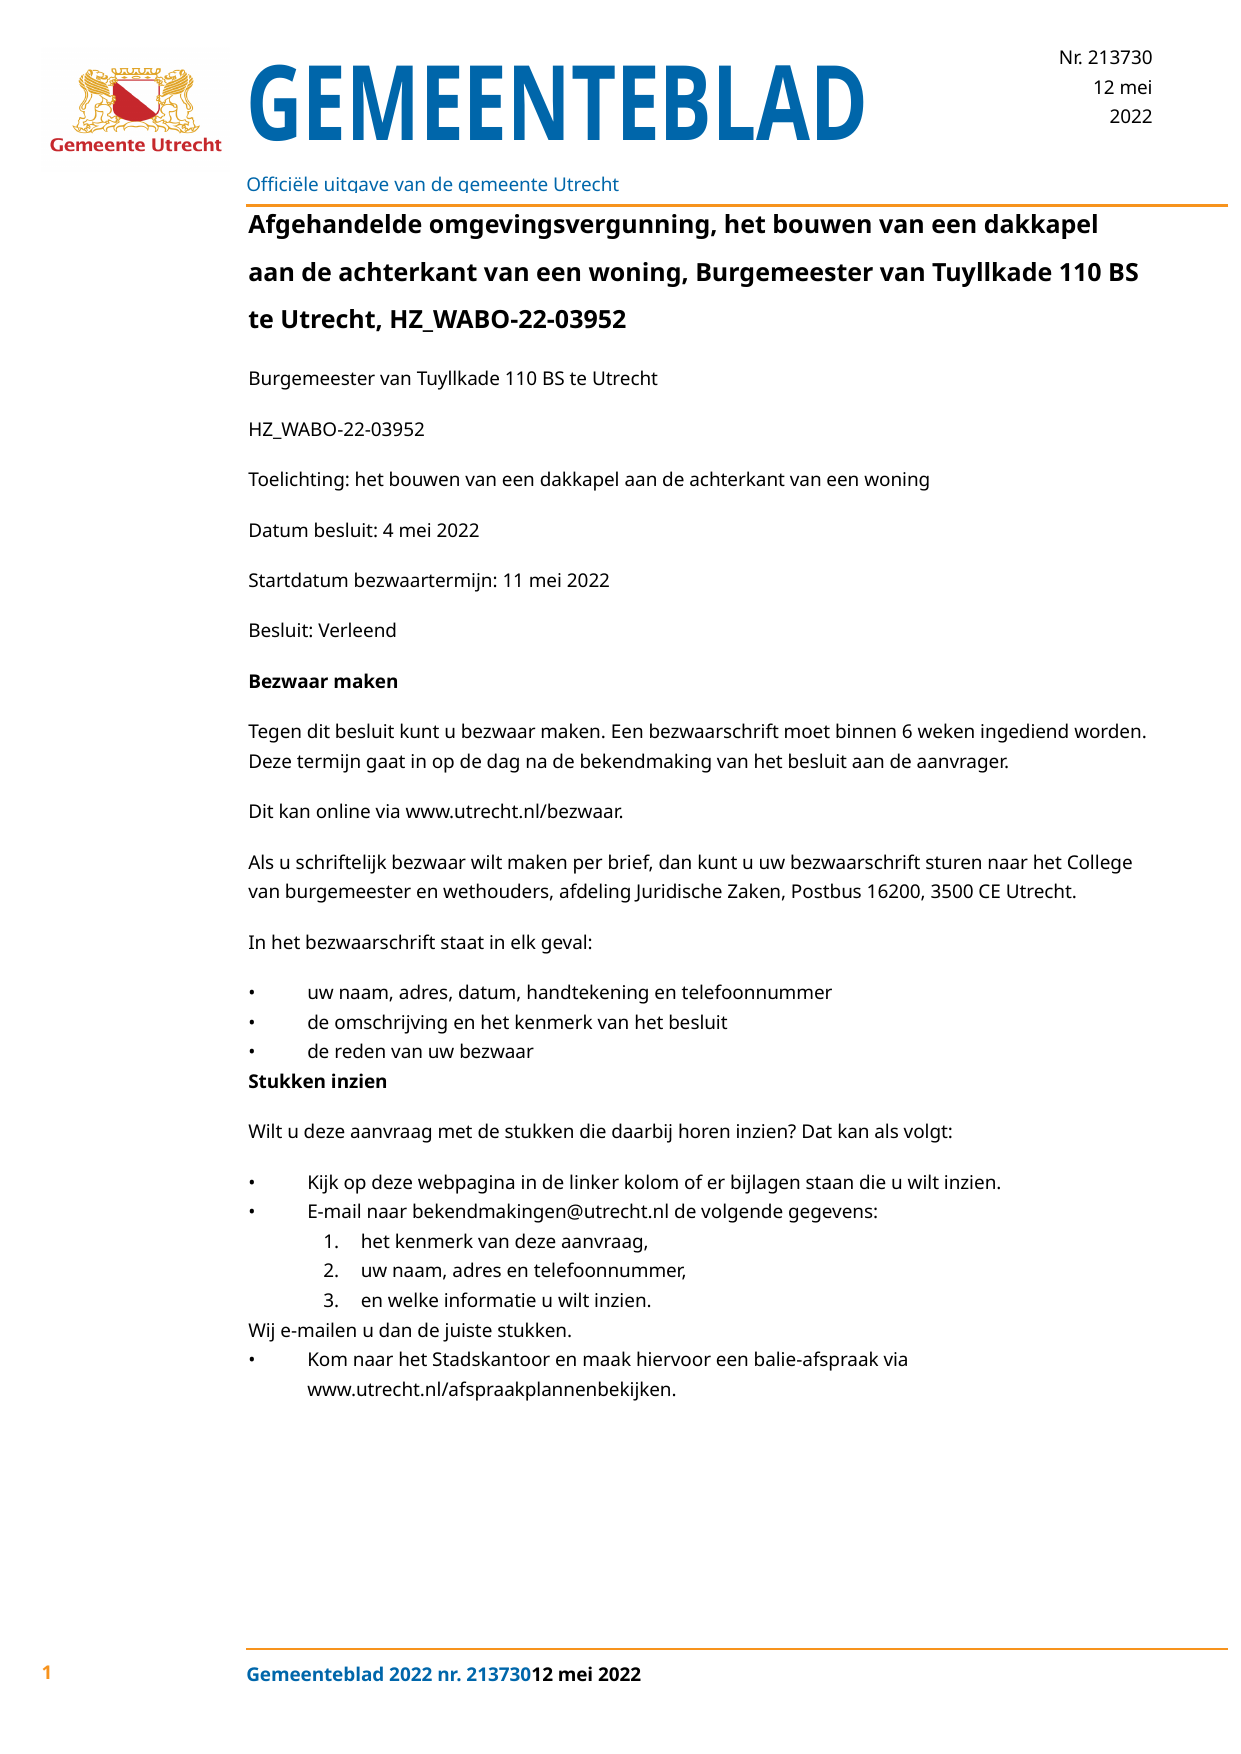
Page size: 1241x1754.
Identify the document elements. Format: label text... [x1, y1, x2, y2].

text Als u schriftelijk bezwaar wilt maken per brief, dan kunt u uw bezwaarschrift sturen naar het College van burgemeester en wethouders, afdeling Juridische Zaken, Postbus 16200, 3500 CE Utrecht. [248, 849, 1152, 904]
list de omschrijving en het kenmerk van het besluit [248, 1009, 1152, 1034]
list en welke informatie u wilt inzien. [323, 1287, 1152, 1313]
picture [41, 47, 231, 172]
text Startdatum bezwaartermijn: 11 mei 2022 [248, 567, 1152, 593]
text Besluit: Verleend [248, 618, 1152, 643]
list Kom naar het Stadskantoor en maak hiervoor een balie-afspraak via www.utrecht.nl/afspraakplannenbekijken. [248, 1346, 1152, 1402]
list Kijk op deze webpagina in de linker kolom of er bijlagen staan die u wilt inzien. [248, 1169, 1152, 1194]
text Afgehandelde omgevingsvergunning, het bouwen van een dakkapel aan de achterkant van een woning, Burgemeester van Tuyllkade 110 BS te Utrecht, HZ_WABO-22-03952 [248, 207, 1152, 336]
text Burgemeester van Tuyllkade 110 BS te Utrecht [248, 366, 1152, 391]
text Bezwaar maken [248, 668, 1152, 694]
list E-mail naar bekendmakingen@utrecht.nl de volgende gegevens: [248, 1198, 1152, 1224]
text In het bezwaarschrift staat in elk geval: [248, 929, 1152, 954]
text Wij e-mailen u dan de juiste stukken. [248, 1317, 1152, 1342]
list de reden van uw bezwaar [248, 1038, 1152, 1064]
list het kenmerk van deze aanvraag, [323, 1228, 1152, 1254]
list uw naam, adres en telefoonnummer, [323, 1258, 1152, 1283]
text Dit kan online via www.utrecht.nl/bezwaar. [248, 798, 1152, 824]
text Datum besluit: 4 mei 2022 [248, 517, 1152, 542]
text Wilt u deze aanvraag met de stukken die daarbij horen inzien? Dat kan als volgt: [248, 1118, 1152, 1144]
list uw naam, adres, datum, handtekening en telefoonnummer [248, 979, 1152, 1005]
text Toelichting: het bouwen van een dakkapel aan de achterkant van een woning [248, 466, 1152, 492]
text Tegen dit besluit kunt u bezwaar maken. Een bezwaarschrift moet binnen 6 weken ingediend worden. Deze termijn gaat in op de dag na de bekendmaking van het besluit aan de aanvrager. [248, 718, 1152, 774]
text HZ_WABO-22-03952 [248, 416, 1152, 442]
text Stukken inzien [248, 1068, 1152, 1094]
